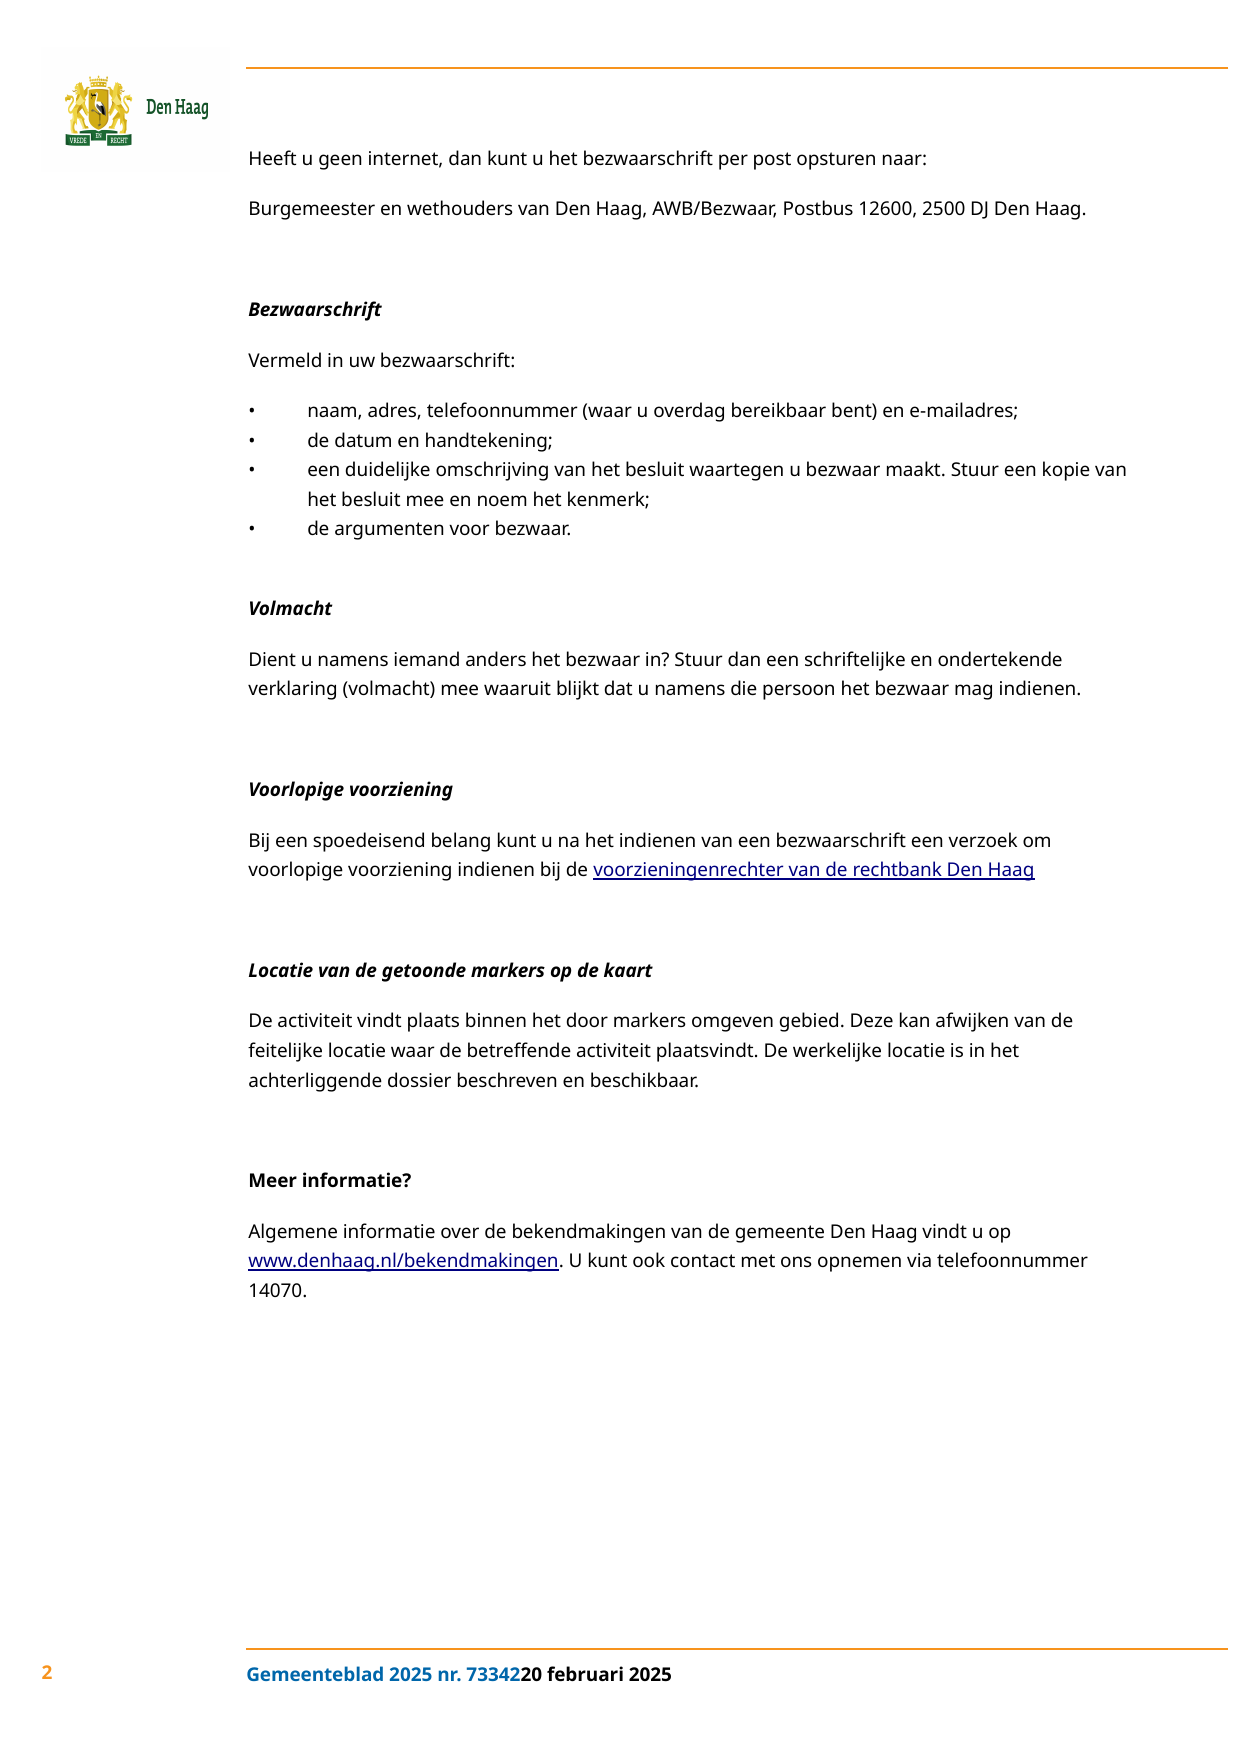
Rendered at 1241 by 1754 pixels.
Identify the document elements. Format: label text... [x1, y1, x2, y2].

text Vermeld in uw bezwaarschrift: [248, 347, 1152, 373]
text Dient u namens iemand anders het bezwaar in? Stuur dan een schriftelijke en ondertekende verklaring (volmacht) mee waaruit blijkt dat u namens die persoon het bezwaar mag indienen. [248, 646, 1152, 701]
text Meer informatie? [248, 1168, 1152, 1193]
list een duidelijke omschrijving van het besluit waartegen u bezwaar maakt. Stuur een kopie van het besluit mee en noem het kenmerk; [248, 456, 1152, 512]
text Voorlopige voorziening [248, 776, 1152, 802]
list de argumenten voor bezwaar. [248, 516, 1152, 541]
list de datum en handtekening; [248, 427, 1152, 453]
text Bij een spoedeisend belang kunt u na het indienen van een bezwaarschrift een verzoek om voorlopige voorziening indienen bij de voorzieningenrechter van de rechtbank Den Haag [248, 827, 1152, 882]
text Burgemeester en wethouders van Den Haag, AWB/Bezwaar, Postbus 12600, 2500 DJ Den Haag. [248, 196, 1152, 221]
text Bezwaarschrift [248, 296, 1152, 322]
picture [41, 47, 231, 172]
text Heeft u geen internet, dan kunt u het bezwaarschrift per post opsturen naar: [248, 145, 1152, 171]
list naam, adres, telefoonnummer (waar u overdag bereikbaar bent) en e-mailadres; [248, 397, 1152, 423]
text Algemene informatie over de bekendmakingen van de gemeente Den Haag vindt u op www.denhaag.nl/bekendmakingen. U kunt ook contact met ons opnemen via telefoonnummer 14070. [248, 1218, 1152, 1303]
text Volmacht [248, 596, 1152, 621]
text De activiteit vindt plaats binnen het door markers omgeven gebied. Deze kan afwijken van de feitelijke locatie waar de betreffende activiteit plaatsvindt. De werkelijke locatie is in het achterliggende dossier beschreven en beschikbaar. [248, 1008, 1152, 1093]
text Locatie van de getoonde markers op de kaart [248, 957, 1152, 983]
